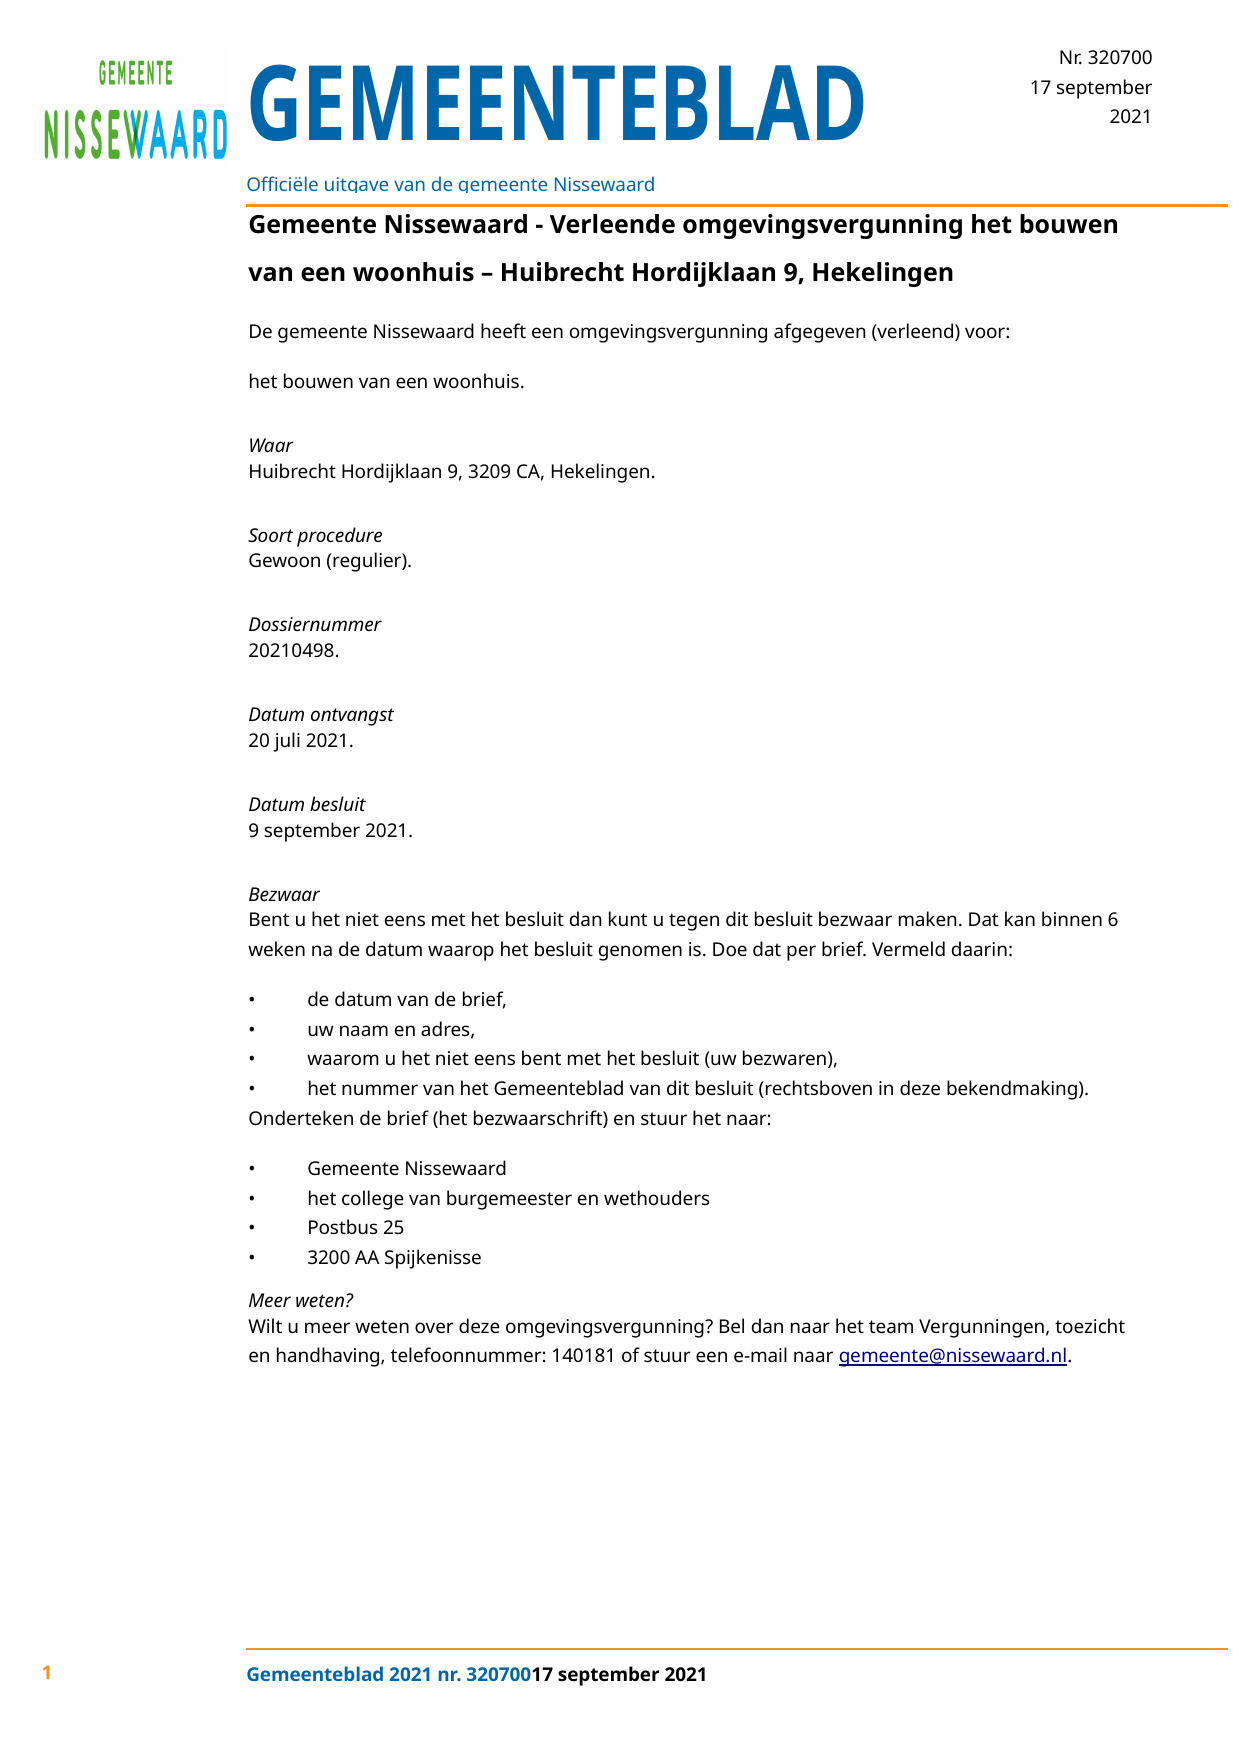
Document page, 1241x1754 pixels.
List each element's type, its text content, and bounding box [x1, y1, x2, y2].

text Huibrecht Hordijklaan 9, 3209 CA, Hekelingen. [248, 458, 1152, 484]
text 20210498. [248, 637, 1152, 663]
list Gemeente Nissewaard [248, 1155, 1152, 1181]
text Onderteken de brief (het bezwaarschrift) en stuur het naar: [248, 1105, 1152, 1131]
text 20 juli 2021. [248, 727, 1152, 753]
text Meer weten? [248, 1287, 1152, 1313]
picture [41, 47, 231, 172]
text het bouwen van een woonhuis. [248, 368, 1152, 394]
text Bent u het niet eens met het besluit dan kunt u tegen dit besluit bezwaar maken. Dat kan binnen 6 weken na de datum waarop het besluit genomen is. Doe dat per brief. Vermeld daarin: [248, 906, 1152, 962]
list de datum van de brief, [248, 986, 1152, 1012]
list het college van burgemeester en wethouders [248, 1185, 1152, 1211]
list uw naam en adres, [248, 1016, 1152, 1042]
text Dossiernummer [248, 612, 1152, 637]
text Bezwaar [248, 881, 1152, 906]
text Wilt u meer weten over deze omgevingsvergunning? Bel dan naar het team Vergunningen, toezicht en handhaving, telefoonnummer: 140181 of stuur een e-mail naar gemeente@nissewaard.nl. [248, 1313, 1152, 1368]
list Postbus 25 [248, 1214, 1152, 1240]
list 3200 AA Spijkenisse [248, 1244, 1152, 1270]
text 9 september 2021. [248, 817, 1152, 842]
list het nummer van het Gemeenteblad van dit besluit (rechtsboven in deze bekendmaking). [248, 1075, 1152, 1101]
text Waar [248, 432, 1152, 458]
text De gemeente Nissewaard heeft een omgevingsvergunning afgegeven (verleend) voor: [248, 318, 1152, 344]
text Gewoon (regulier). [248, 548, 1152, 573]
text Gemeente Nissewaard - Verleende omgevingsvergunning het bouwen van een woonhuis – Huibrecht Hordijklaan 9, Hekelingen [248, 207, 1152, 288]
text Datum ontvangst [248, 701, 1152, 727]
text Datum besluit [248, 791, 1152, 817]
list waarom u het niet eens bent met het besluit (uw bezwaren), [248, 1046, 1152, 1071]
text Soort procedure [248, 522, 1152, 548]
